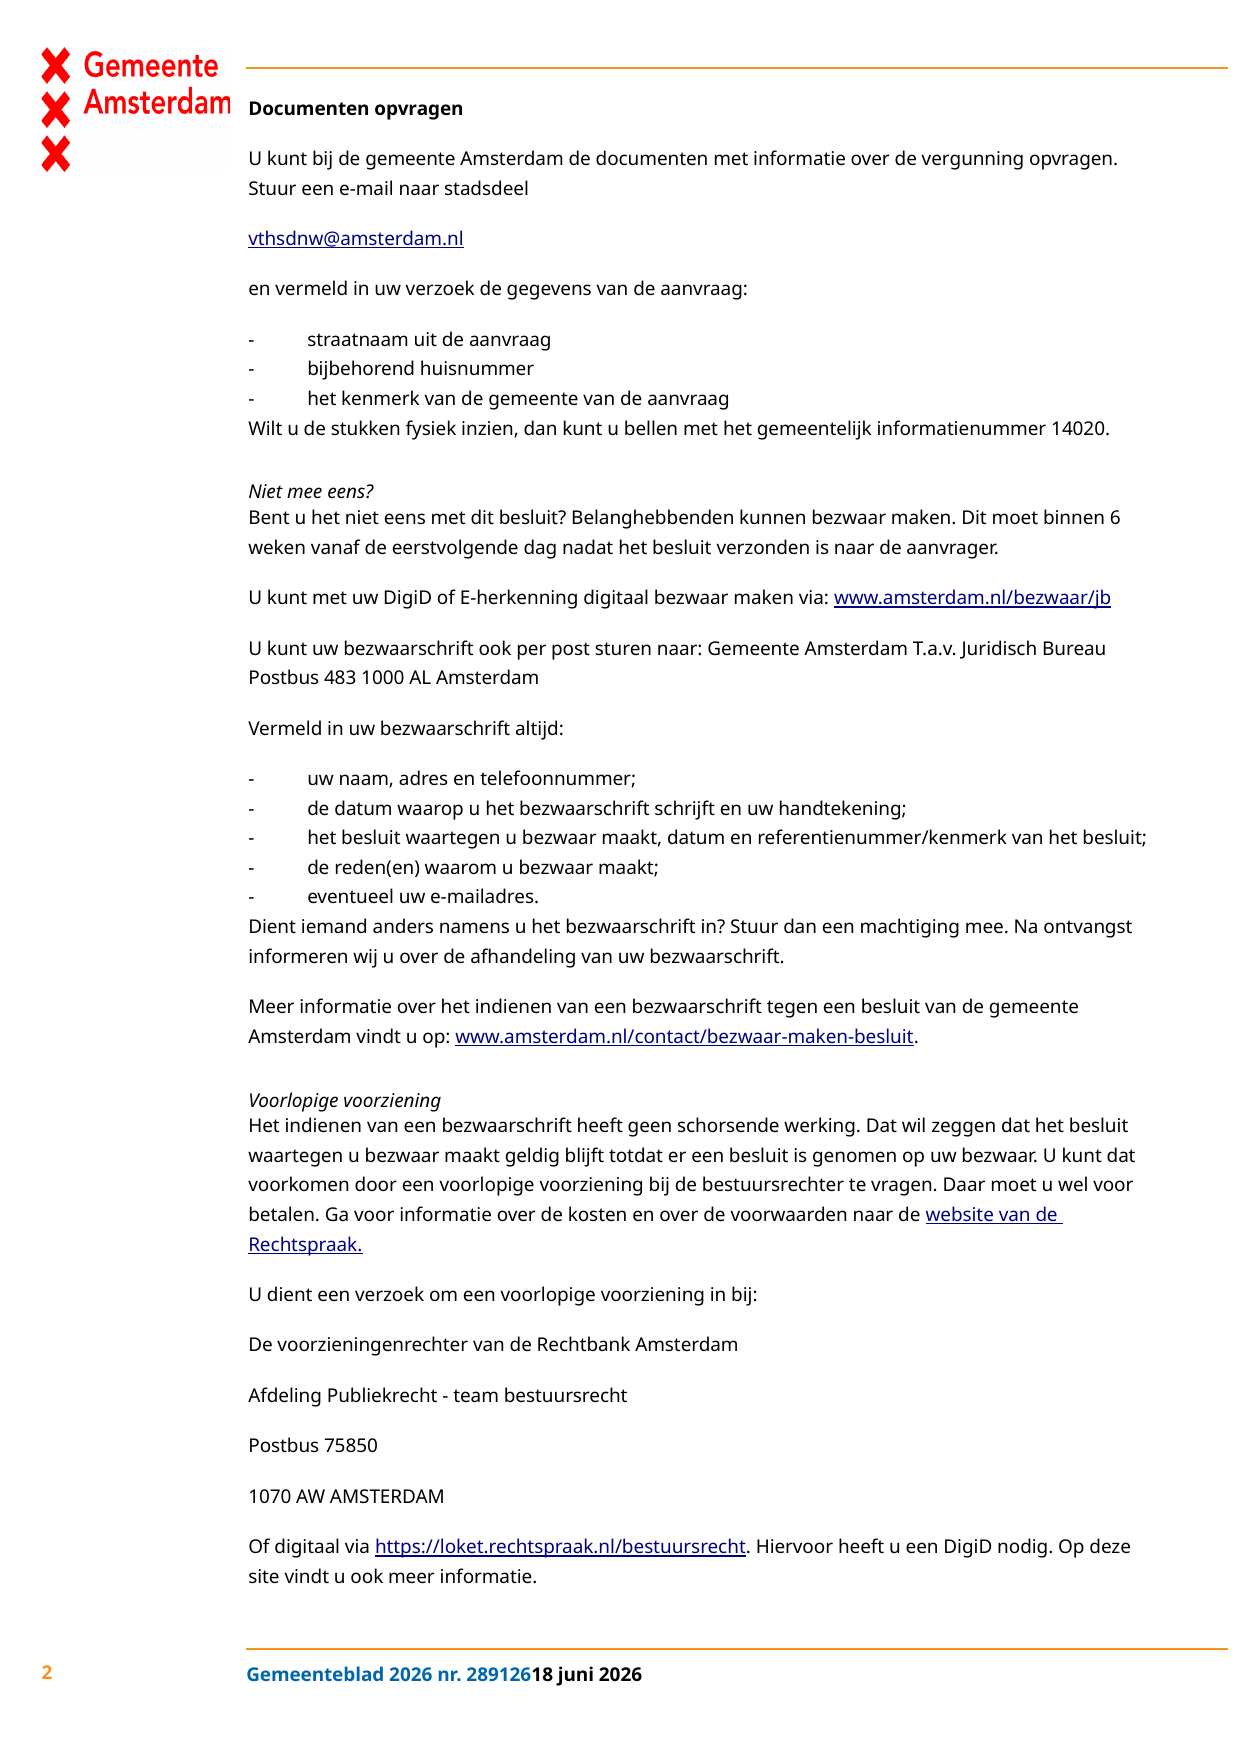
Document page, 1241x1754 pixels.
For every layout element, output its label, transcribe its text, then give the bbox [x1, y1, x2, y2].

list uw naam, adres en telefoonnummer; [248, 765, 1152, 791]
text vthsdnw@amsterdam.nl [248, 225, 1152, 251]
text Voorlopige voorziening [248, 1087, 1152, 1112]
text Documenten opvragen [248, 95, 1152, 121]
text De voorzieningenrechter van de Rechtbank Amsterdam [248, 1332, 1152, 1357]
list het besluit waartegen u bezwaar maakt, datum en referentienummer/kenmerk van het besluit; [248, 824, 1152, 850]
text Het indienen van een bezwaarschrift heeft geen schorsende werking. Dat wil zeggen dat het besluit waartegen u bezwaar maakt geldig blijft totdat er een besluit is genomen op uw bezwaar. U kunt dat voorkomen door een voorlopige voorziening bij de bestuursrechter te vragen. Daar moet u wel voor betalen. Ga voor informatie over de kosten en over de voorwaarden naar de website van de Rechtspraak. [248, 1112, 1152, 1257]
list het kenmerk van de gemeente van de aanvraag [248, 385, 1152, 411]
text Vermeld in uw bezwaarschrift altijd: [248, 715, 1152, 741]
list de reden(en) waarom u bezwaar maakt; [248, 854, 1152, 880]
list eventueel uw e-mailadres. [248, 884, 1152, 909]
text U kunt uw bezwaarschrift ook per post sturen naar: Gemeente Amsterdam T.a.v. Juridisch Bureau Postbus 483 1000 AL Amsterdam [248, 635, 1152, 690]
text U kunt bij de gemeente Amsterdam de documenten met informatie over de vergunning opvragen. Stuur een e-mail naar stadsdeel [248, 145, 1152, 201]
text Meer informatie over het indienen van een bezwaarschrift tegen een besluit van de gemeente Amsterdam vindt u op: www.amsterdam.nl/contact/bezwaar-maken-besluit. [248, 993, 1152, 1048]
picture [41, 47, 231, 172]
text U dient een verzoek om een voorlopige voorziening in bij: [248, 1281, 1152, 1307]
text 1070 AW AMSTERDAM [248, 1483, 1152, 1509]
text Dient iemand anders namens u het bezwaarschrift in? Stuur dan een machtiging mee. Na ontvangst informeren wij u over de afhandeling van uw bezwaarschrift. [248, 913, 1152, 968]
text Afdeling Publiekrecht - team bestuursrecht [248, 1382, 1152, 1408]
list de datum waarop u het bezwaarschrift schrijft en uw handtekening; [248, 795, 1152, 821]
text Niet mee eens? [248, 479, 1152, 504]
list straatnaam uit de aanvraag [248, 326, 1152, 352]
list bijbehorend huisnummer [248, 356, 1152, 381]
text U kunt met uw DigiD of E-herkenning digitaal bezwaar maken via: www.amsterdam.nl/bezwaar/jb [248, 584, 1152, 610]
text Wilt u de stukken fysiek inzien, dan kunt u bellen met het gemeentelijk informatienummer 14020. [248, 415, 1152, 441]
text Of digitaal via https://loket.rechtspraak.nl/bestuursrecht. Hiervoor heeft u een DigiD nodig. Op deze site vindt u ook meer informatie. [248, 1533, 1152, 1589]
text en vermeld in uw verzoek de gegevens van de aanvraag: [248, 276, 1152, 301]
text Postbus 75850 [248, 1432, 1152, 1458]
text Bent u het niet eens met dit besluit? Belanghebbenden kunnen bezwaar maken. Dit moet binnen 6 weken vanaf de eerstvolgende dag nadat het besluit verzonden is naar de aanvrager. [248, 504, 1152, 560]
